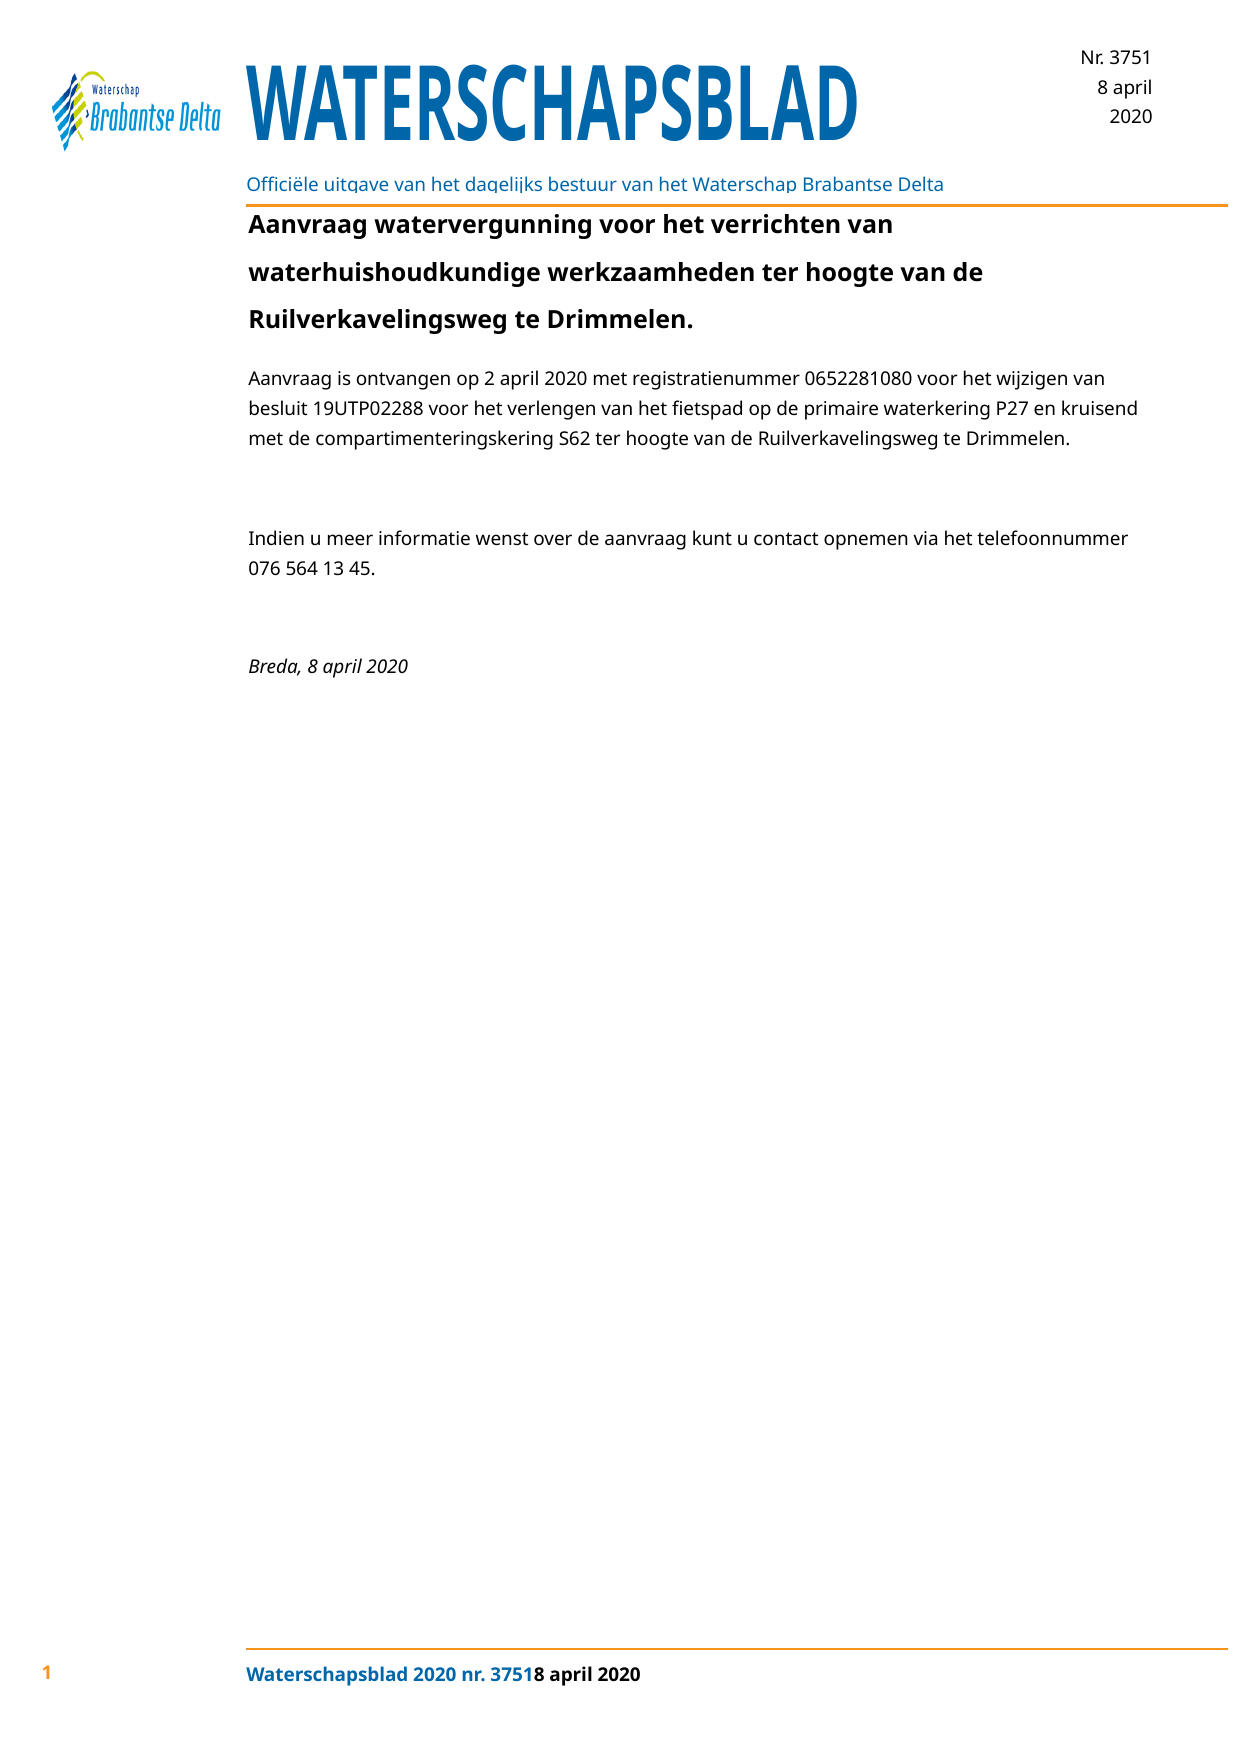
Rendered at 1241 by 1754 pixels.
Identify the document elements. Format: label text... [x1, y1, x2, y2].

text Breda, 8 april 2020 [248, 653, 1152, 679]
text Aanvraag watervergunning voor het verrichten van waterhuishoudkundige werkzaamheden ter hoogte van de Ruilverkavelingsweg te Drimmelen. [248, 207, 1152, 336]
text Indien u meer informatie wenst over de aanvraag kunt u contact opnemen via het telefoonnummer 076 564 13 45. [248, 526, 1152, 581]
text Aanvraag is ontvangen op 2 april 2020 met registratienummer 0652281080 voor het wijzigen van besluit 19UTP02288 voor het verlengen van het fietspad op de primaire waterkering P27 en kruisend met de compartimenteringskering S62 ter hoogte van de Ruilverkavelingsweg te Drimmelen. [248, 366, 1152, 450]
picture [41, 47, 231, 172]
